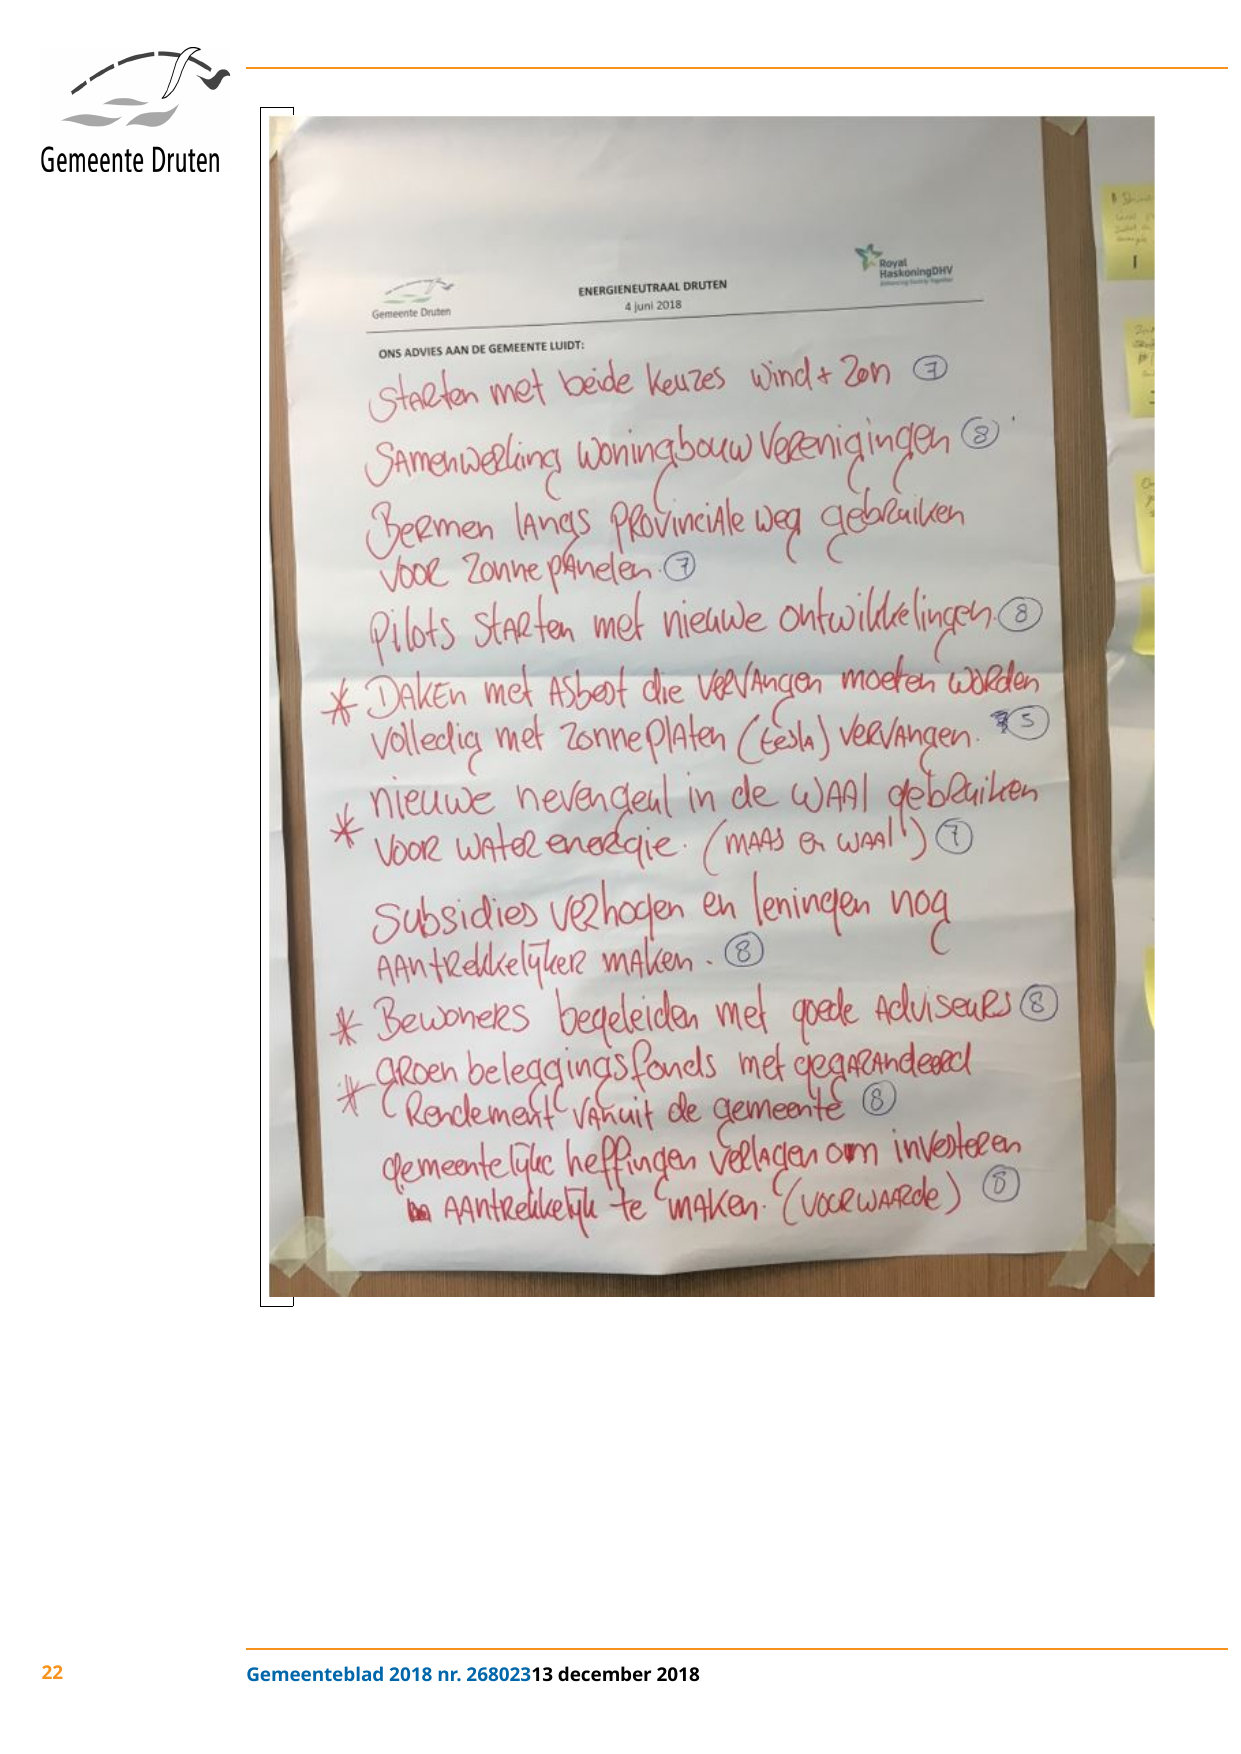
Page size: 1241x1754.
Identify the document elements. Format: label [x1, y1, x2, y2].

picture [268, 115, 1155, 1297]
picture [41, 47, 231, 172]
